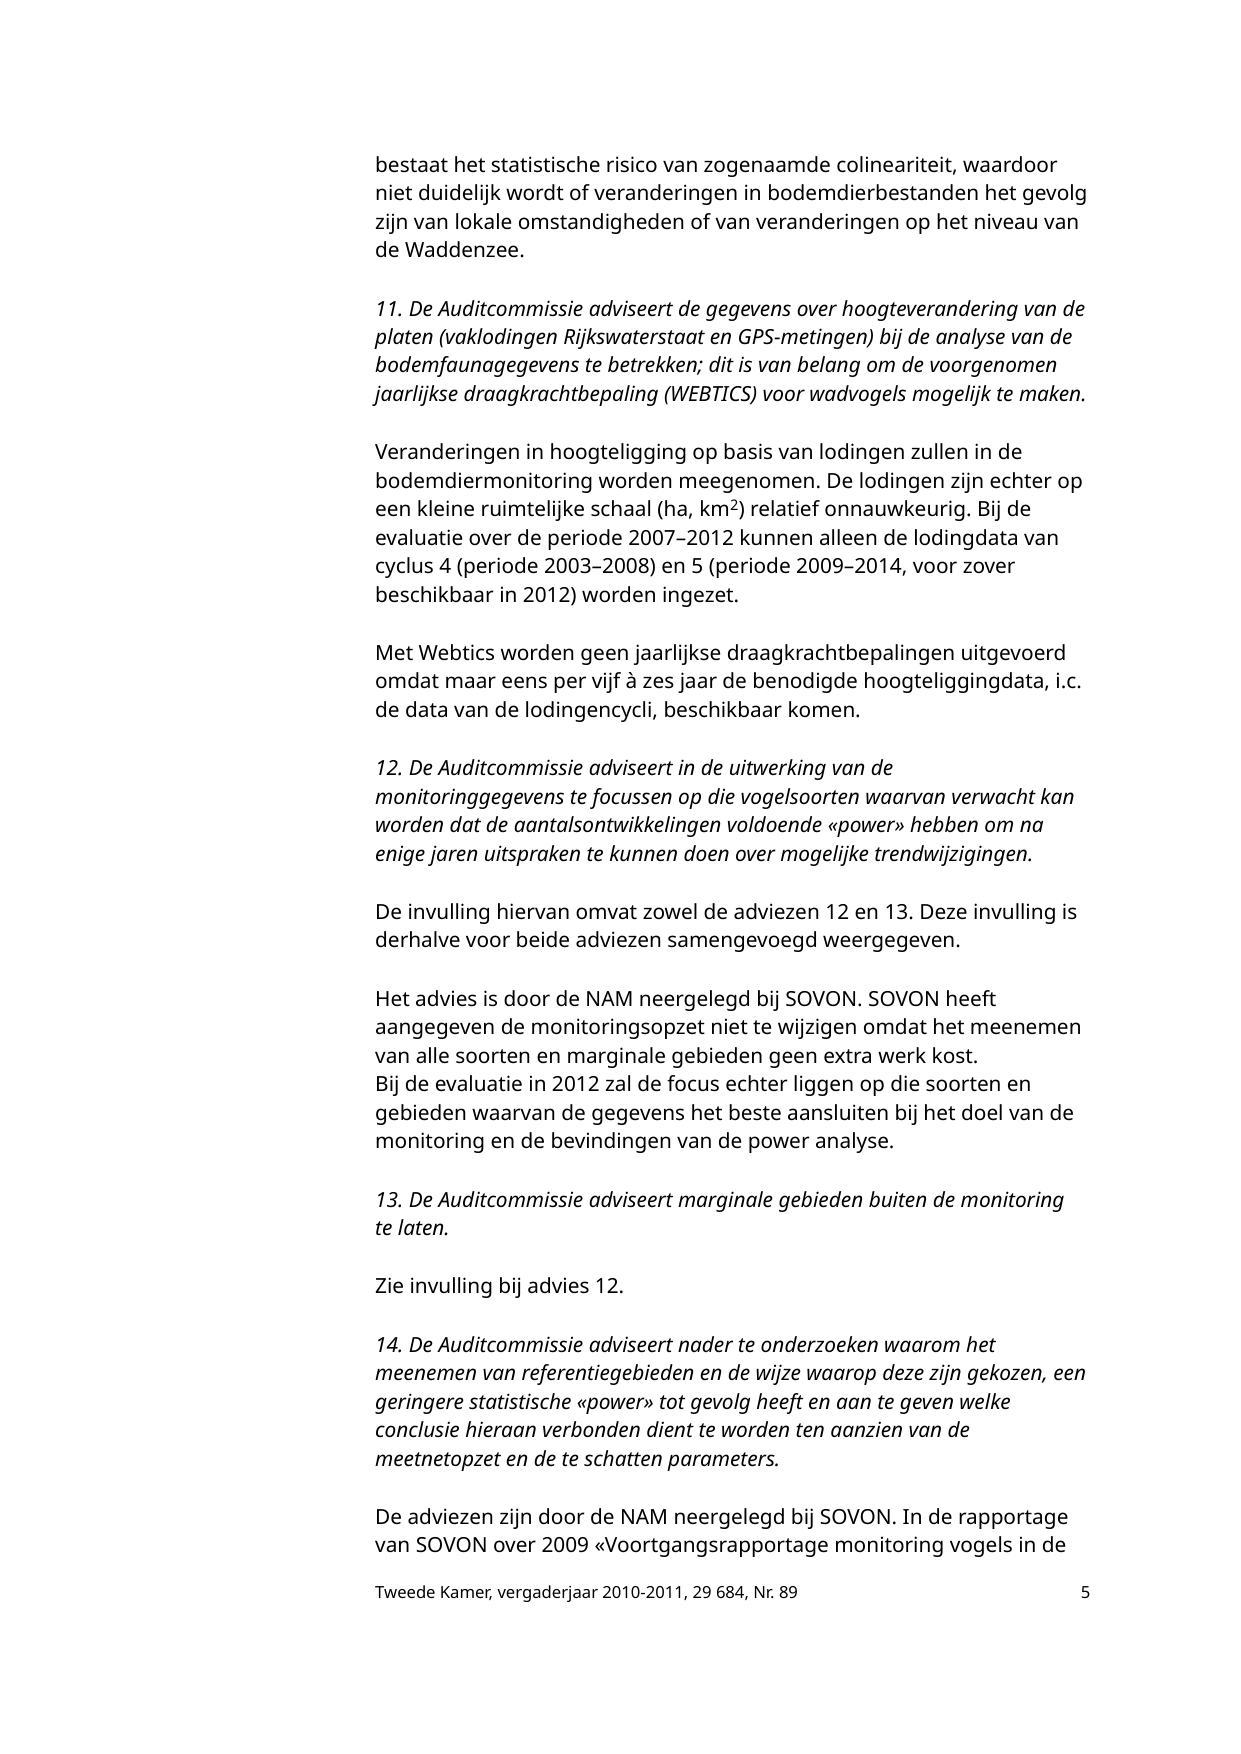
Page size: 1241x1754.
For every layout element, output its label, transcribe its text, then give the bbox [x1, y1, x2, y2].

text Het advies is door de NAM neergelegd bij SOVON. SOVON heeft aangegeven de monitoringsopzet niet te wijzigen omdat het meenemen van alle soorten en marginale gebieden geen extra werk kost. [375, 984, 1090, 1069]
text bestaat het statistische risico van zogenaamde colineariteit, waardoor niet duidelijk wordt of veranderingen in bodemdierbestanden het gevolg zijn van lokale omstandigheden of van veranderingen op het niveau van de Waddenzee. [375, 150, 1090, 264]
text Zie invulling bij advies 12. [375, 1272, 1090, 1300]
text 12. De Auditcommissie adviseert in de uitwerking van de monitoringgegevens te focussen op die vogelsoorten waarvan verwacht kan worden dat de aantalsontwikkelingen voldoende «power» hebben om na enige jaren uitspraken te kunnen doen over mogelijke trendwijzigingen. [375, 753, 1090, 867]
text De invulling hiervan omvat zowel de adviezen 12 en 13. Deze invulling is derhalve voor beide adviezen samengevoegd weergegeven. [375, 897, 1090, 954]
text 11. De Auditcommissie adviseert de gegevens over hoogteverandering van de platen (vaklodingen Rijkswaterstaat en GPS-metingen) bij de analyse van de bodemfaunagegevens te betrekken; dit is van belang om de voorgenomen jaarlijkse draagkrachtbepaling (WEBTICS) voor wadvogels mogelijk te maken. [375, 294, 1090, 407]
text Bij de evaluatie in 2012 zal de focus echter liggen op die soorten en gebieden waarvan de gegevens het beste aansluiten bij het doel van de monitoring en de bevindingen van de power analyse. [375, 1069, 1090, 1155]
text Met Webtics worden geen jaarlijkse draagkrachtbepalingen uitgevoerd omdat maar eens per vijf à zes jaar de benodigde hoogteliggingdata, i.c. de data van de lodingencycli, beschikbaar komen. [375, 638, 1090, 723]
text Veranderingen in hoogteligging op basis van lodingen zullen in de bodemdiermonitoring worden meegenomen. De lodingen zijn echter op een kleine ruimtelijke schaal (ha, km2) relatief onnauwkeurig. Bij de evaluatie over de periode 2007–2012 kunnen alleen de lodingdata van cyclus 4 (periode 2003–2008) en 5 (periode 2009–2014, voor zover beschikbaar in 2012) worden ingezet. [375, 437, 1090, 608]
text 13. De Auditcommissie adviseert marginale gebieden buiten de monitoring te laten. [375, 1185, 1090, 1242]
text De adviezen zijn door de NAM neergelegd bij SOVON. In de rapportage van SOVON over 2009 «Voortgangsrapportage monitoring vogels in de [375, 1502, 1090, 1559]
text 14. De Auditcommissie adviseert nader te onderzoeken waarom het meenemen van referentiegebieden en de wijze waarop deze zijn gekozen, een geringere statistische «power» tot gevolg heeft en aan te geven welke conclusie hieraan verbonden dient te worden ten aanzien van de meetnetopzet en de te schatten parameters. [375, 1330, 1090, 1472]
